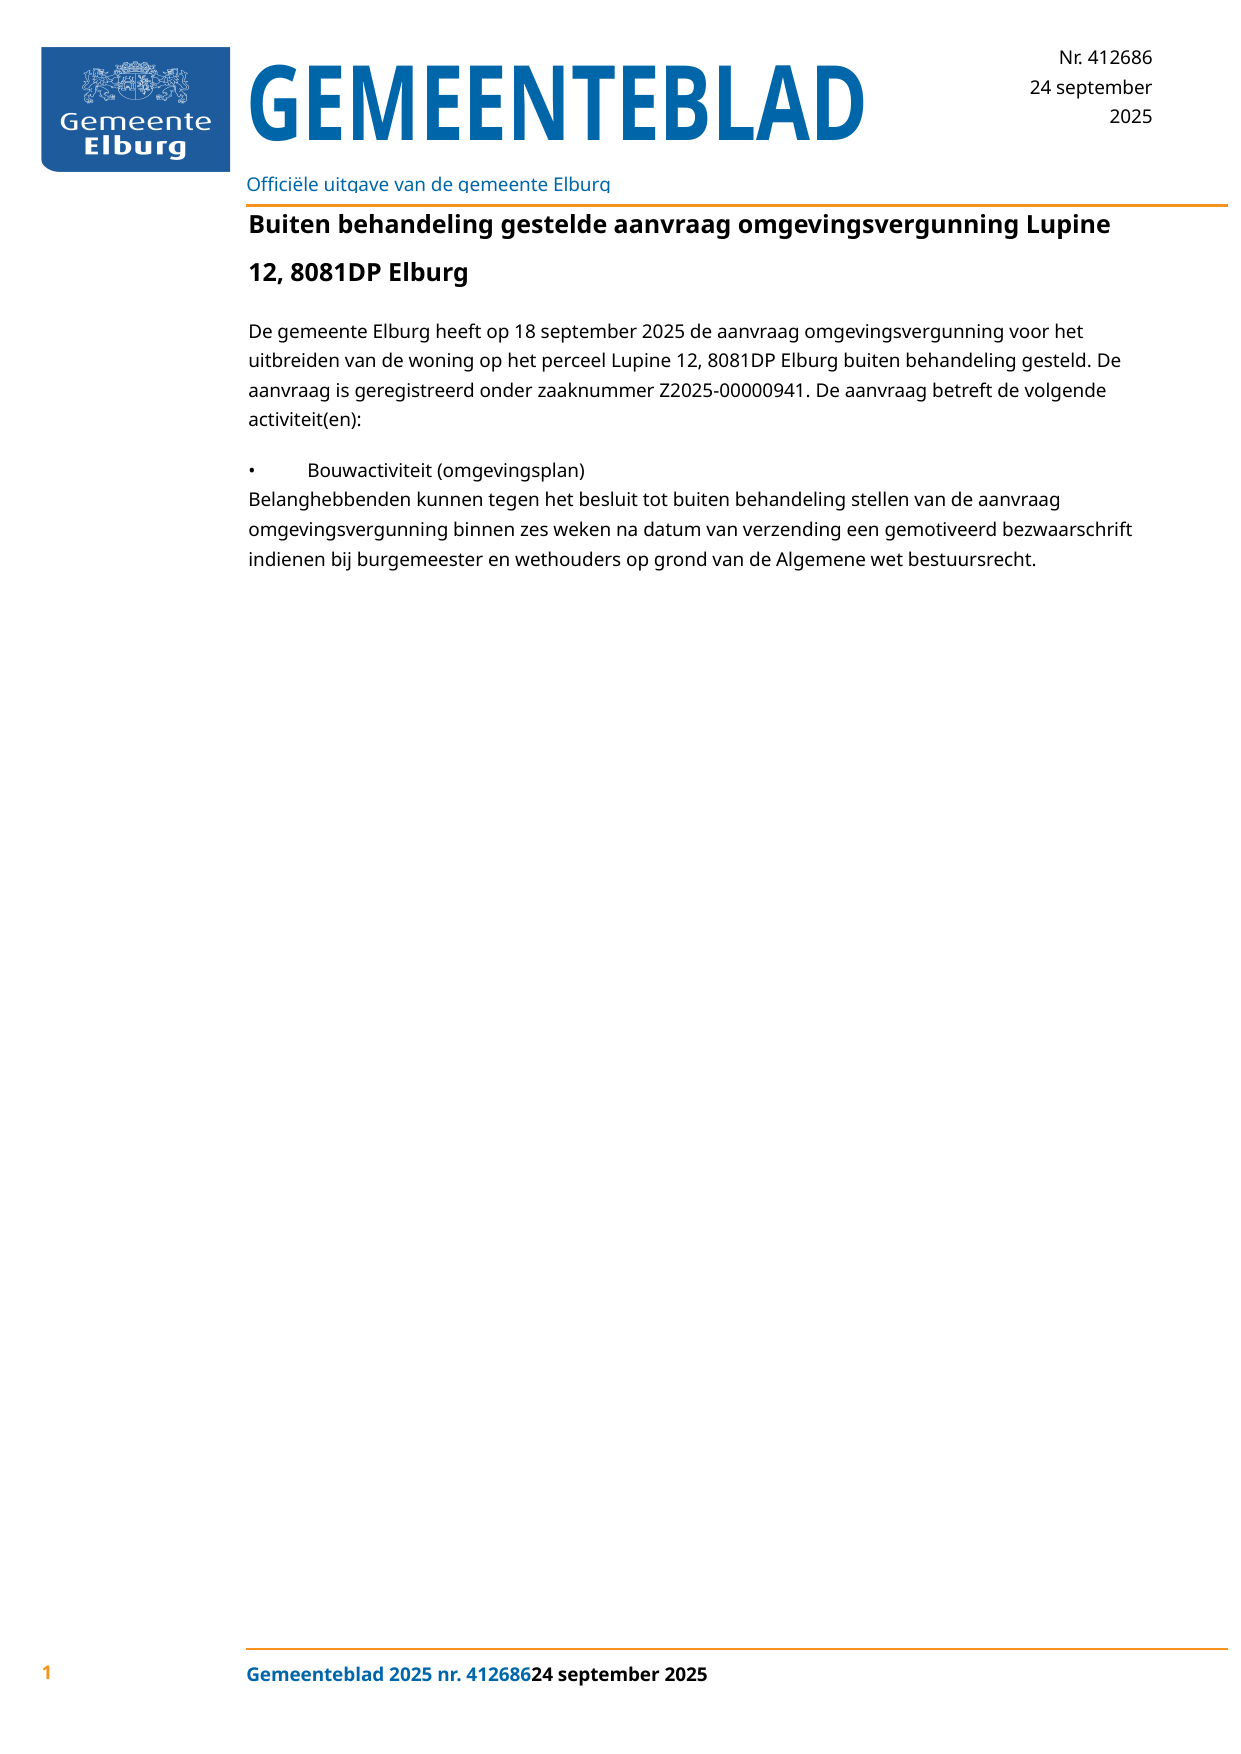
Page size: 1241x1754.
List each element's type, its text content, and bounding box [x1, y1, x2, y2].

text De gemeente Elburg heeft op 18 september 2025 de aanvraag omgevingsvergunning voor het uitbreiden van de woning op het perceel Lupine 12, 8081DP Elburg buiten behandeling gesteld. De aanvraag is geregistreerd onder zaaknummer Z2025-00000941. De aanvraag betreft de volgende activiteit(en): [248, 318, 1152, 432]
text Belanghebbenden kunnen tegen het besluit tot buiten behandeling stellen van de aanvraag omgevingsvergunning binnen zes weken na datum van verzending een gemotiveerd bezwaarschrift indienen bij burgemeester en wethouders op grond van de Algemene wet bestuursrecht. [248, 487, 1152, 572]
list Bouwactiviteit (omgevingsplan) [248, 457, 1152, 483]
text Buiten behandeling gestelde aanvraag omgevingsvergunning Lupine 12, 8081DP Elburg [248, 207, 1152, 288]
picture [41, 47, 231, 172]
